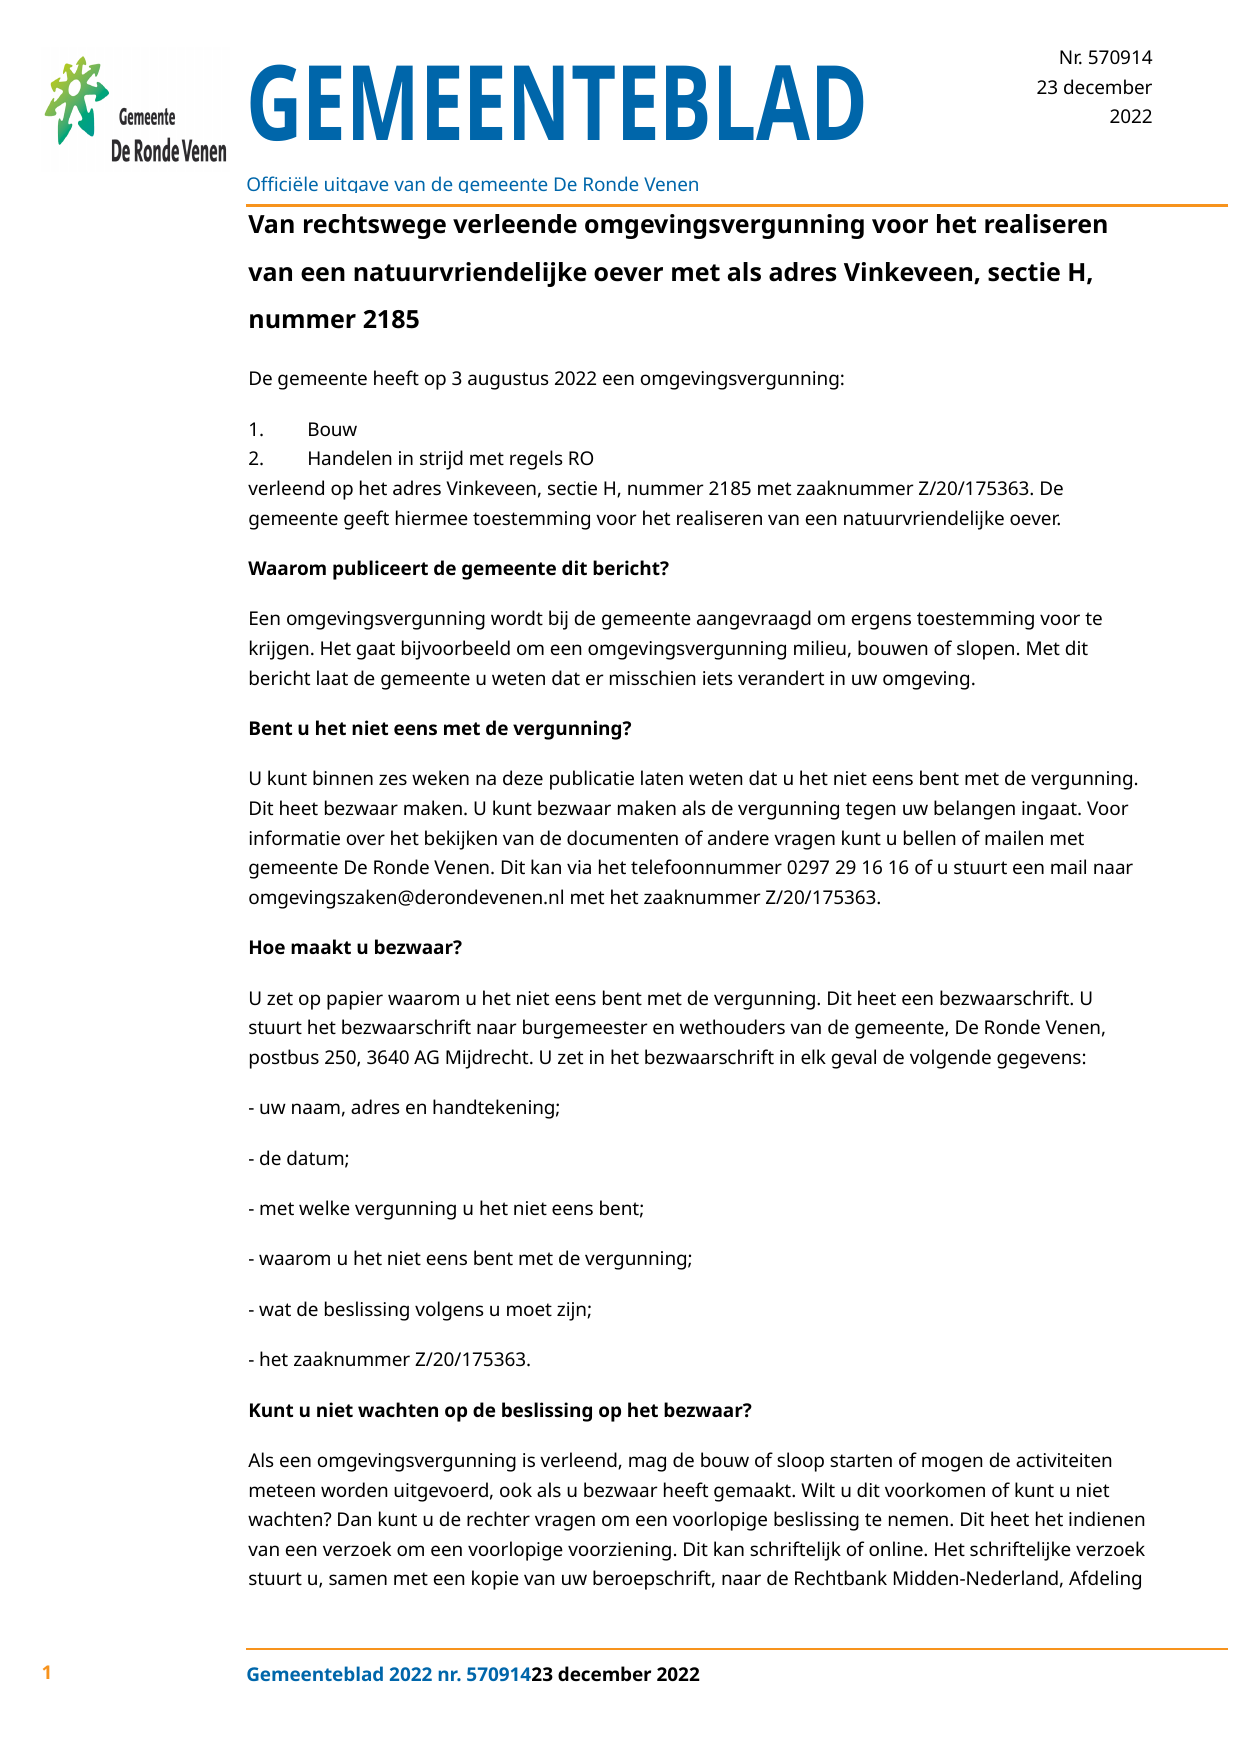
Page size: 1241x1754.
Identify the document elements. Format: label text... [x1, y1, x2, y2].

text - de datum; [248, 1145, 1152, 1170]
list Handelen in strijd met regels RO [248, 446, 1152, 471]
text Hoe maakt u bezwaar? [248, 934, 1152, 960]
text - wat de beslissing volgens u moet zijn; [248, 1296, 1152, 1322]
text - uw naam, adres en handtekening; [248, 1094, 1152, 1120]
text Als een omgevingsvergunning is verleend, mag de bouw of sloop starten of mogen de activiteiten meteen worden uitgevoerd, ook als u bezwaar heeft gemaakt. Wilt u dit voorkomen of kunt u niet wachten? Dan kunt u de rechter vragen om een voorlopige beslissing te nemen. Dit heet het indienen van een verzoek om een voorlopige voorziening. Dit kan schriftelijk of online. Het schriftelijke verzoek stuurt u, samen met een kopie van uw beroepschrift, naar de Rechtbank Midden-Nederland, Afdeling [248, 1447, 1152, 1591]
text - met welke vergunning u het niet eens bent; [248, 1195, 1152, 1221]
text - waarom u het niet eens bent met de vergunning; [248, 1246, 1152, 1271]
text U zet op papier waarom u het niet eens bent met de vergunning. Dit heet een bezwaarschrift. U stuurt het bezwaarschrift naar burgemeester en wethouders van de gemeente, De Ronde Venen, postbus 250, 3640 AG Mijdrecht. U zet in het bezwaarschrift in elk geval de volgende gegevens: [248, 985, 1152, 1069]
text Kunt u niet wachten op de beslissing op het bezwaar? [248, 1397, 1152, 1422]
text verleend op het adres Vinkeveen, sectie H, nummer 2185 met zaaknummer Z/20/175363. De gemeente geeft hiermee toestemming voor het realiseren van een natuurvriendelijke oever. [248, 475, 1152, 530]
text Waarom publiceert de gemeente dit bericht? [248, 555, 1152, 581]
picture [41, 47, 231, 172]
text Van rechtswege verleende omgevingsvergunning voor het realiseren van een natuurvriendelijke oever met als adres Vinkeveen, sectie H, nummer 2185 [248, 207, 1152, 336]
list Bouw [248, 416, 1152, 442]
text U kunt binnen zes weken na deze publicatie laten weten dat u het niet eens bent met de vergunning. Dit heet bezwaar maken. U kunt bezwaar maken als de vergunning tegen uw belangen ingaat. Voor informatie over het bekijken van de documenten of andere vragen kunt u bellen of mailen met gemeente De Ronde Venen. Dit kan via het telefoonnummer 0297 29 16 16 of u stuurt een mail naar omgevingszaken@derondevenen.nl met het zaaknummer Z/20/175363. [248, 766, 1152, 909]
text - het zaaknummer Z/20/175363. [248, 1346, 1152, 1372]
text De gemeente heeft op 3 augustus 2022 een omgevingsvergunning: [248, 366, 1152, 391]
text Bent u het niet eens met de vergunning? [248, 715, 1152, 741]
text Een omgevingsvergunning wordt bij de gemeente aangevraagd om ergens toestemming voor te krijgen. Het gaat bijvoorbeeld om een omgevingsvergunning milieu, bouwen of slopen. Met dit bericht laat de gemeente u weten dat er misschien iets verandert in uw omgeving. [248, 606, 1152, 690]
